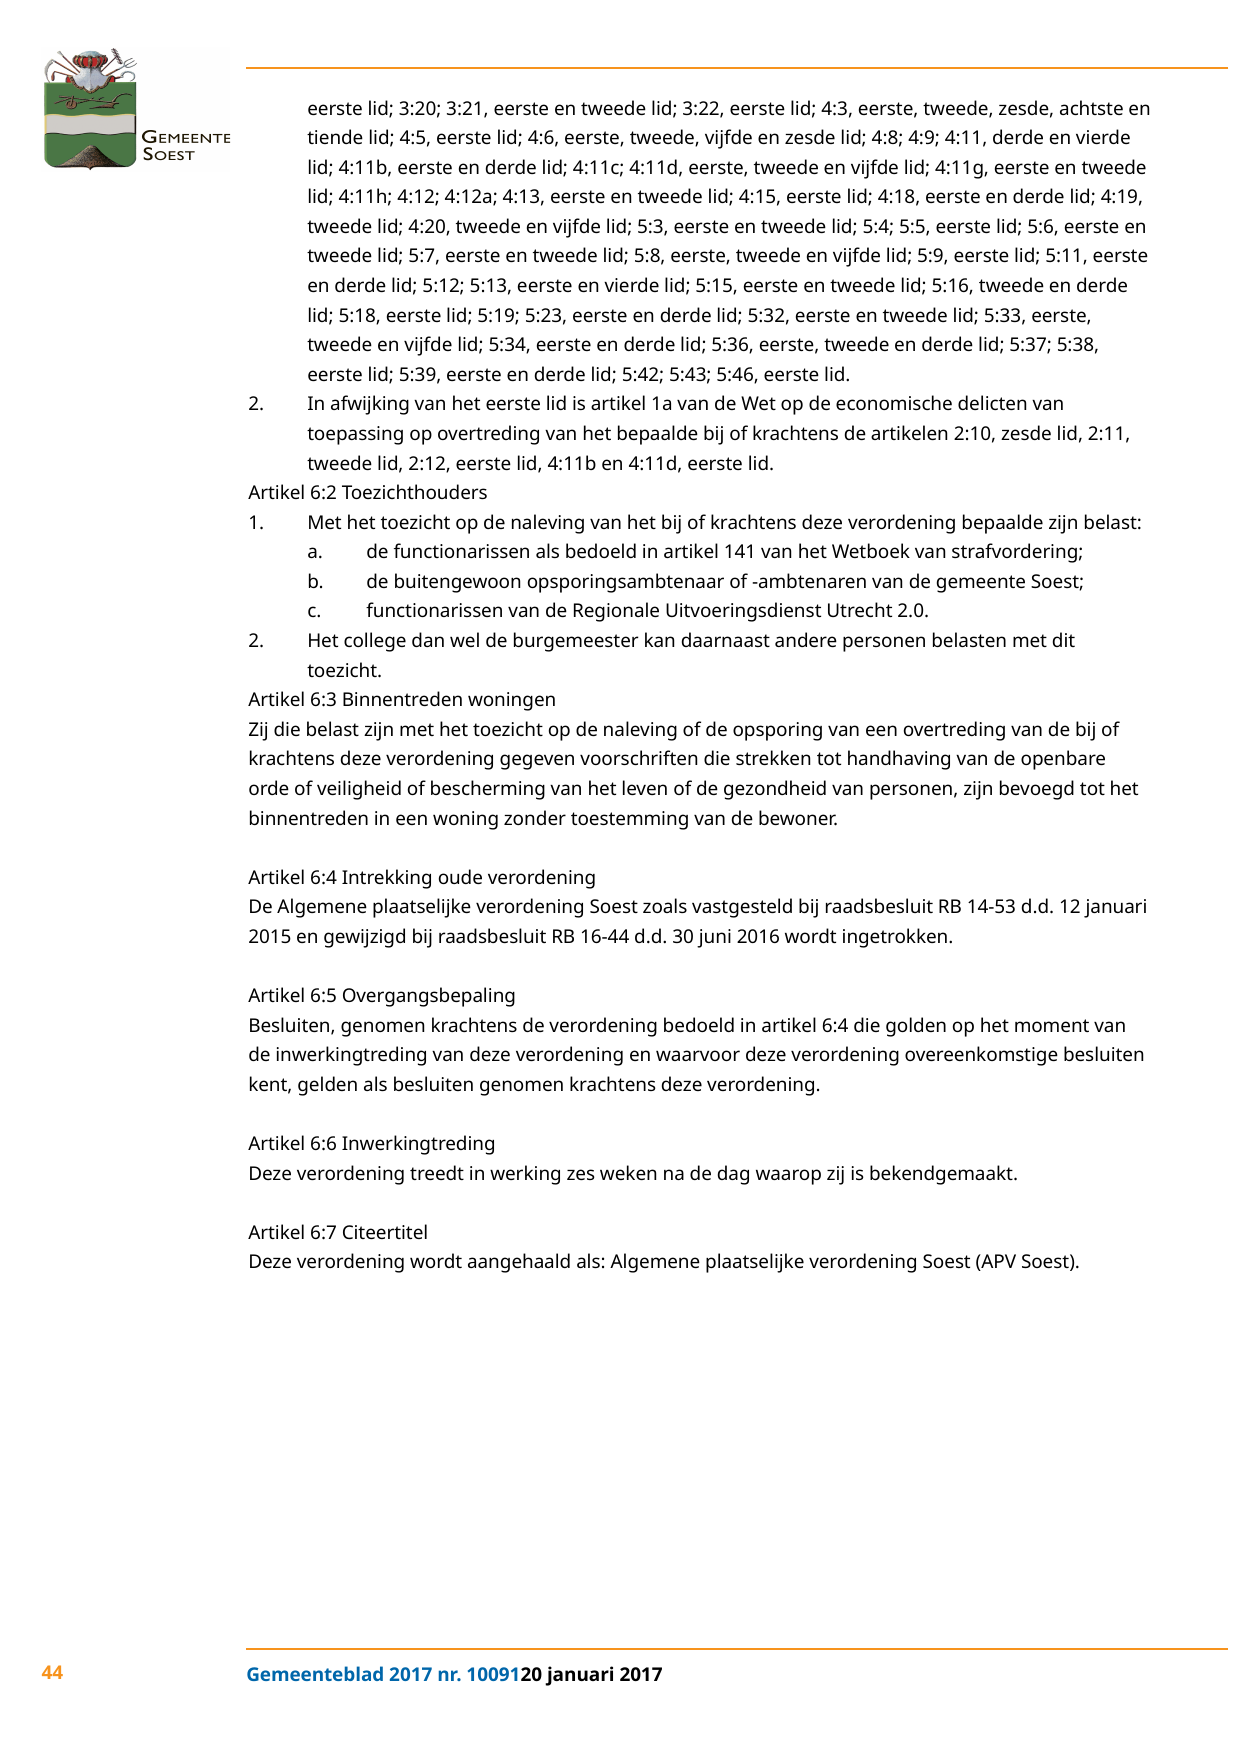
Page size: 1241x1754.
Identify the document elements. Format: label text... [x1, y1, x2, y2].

list functionarissen van de Regionale Uitvoeringsdienst Utrecht 2.0. [307, 598, 1152, 623]
text Artikel 6:2 Toezichthouders [248, 479, 1152, 505]
list de functionarissen als bedoeld in artikel 141 van het Wetboek van strafvordering; [307, 538, 1152, 564]
list Het college dan wel de burgemeester kan daarnaast andere personen belasten met dit toezicht. [248, 627, 1152, 683]
text Artikel 6:3 Binnentreden woningen [248, 686, 1152, 712]
list de buitengewoon opsporingsambtenaar of -ambtenaren van de gemeente Soest; [307, 568, 1152, 594]
list eerste lid; 3:20; 3:21, eerste en tweede lid; 3:22, eerste lid; 4:3, eerste, tweede, zesde, achtste en tiende lid; 4:5, eerste lid; 4:6, eerste, tweede, vijfde en zesde lid; 4:8; 4:9; 4:11, derde en vierde lid; 4:11b, eerste en derde lid; 4:11c; 4:11d, eerste, tweede en vijfde lid; 4:11g, eerste en tweede lid; 4:11h; 4:12; 4:12a; 4:13, eerste en tweede lid; 4:15, eerste lid; 4:18, eerste en derde lid; 4:19, tweede lid; 4:20, tweede en vijfde lid; 5:3, eerste en tweede lid; 5:4; 5:5, eerste lid; 5:6, eerste en tweede lid; 5:7, eerste en tweede lid; 5:8, eerste, tweede en vijfde lid; 5:9, eerste lid; 5:11, eerste en derde lid; 5:12; 5:13, eerste en vierde lid; 5:15, eerste en tweede lid; 5:16, tweede en derde lid; 5:18, eerste lid; 5:19; 5:23, eerste en derde lid; 5:32, eerste en tweede lid; 5:33, eerste, tweede en vijfde lid; 5:34, eerste en derde lid; 5:36, eerste, tweede en derde lid; 5:37; 5:38, eerste lid; 5:39, eerste en derde lid; 5:42; 5:43; 5:46, eerste lid. [248, 95, 1152, 387]
text Besluiten, genomen krachtens de verordening bedoeld in artikel 6:4 die golden op het moment van de inwerkingtreding van deze verordening en waarvoor deze verordening overeenkomstige besluiten kent, gelden als besluiten genomen krachtens deze verordening. [248, 1012, 1152, 1097]
text Artikel 6:7 Citeertitel [248, 1219, 1152, 1245]
text Artikel 6:5 Overgangsbepaling [248, 982, 1152, 1008]
text Artikel 6:4 Intrekking oude verordening [248, 864, 1152, 890]
list Met het toezicht op de naleving van het bij of krachtens deze verordening bepaalde zijn belast: [248, 509, 1152, 535]
text Deze verordening treedt in werking zes weken na de dag waarop zij is bekendgemaakt. [248, 1160, 1152, 1186]
text De Algemene plaatselijke verordening Soest zoals vastgesteld bij raadsbesluit RB 14-53 d.d. 12 januari 2015 en gewijzigd bij raadsbesluit RB 16-44 d.d. 30 juni 2016 wordt ingetrokken. [248, 893, 1152, 949]
text Zij die belast zijn met het toezicht op de naleving of de opsporing van een overtreding van de bij of krachtens deze verordening gegeven voorschriften die strekken tot handhaving van de openbare orde of veiligheid of bescherming van het leven of de gezondheid van personen, zijn bevoegd tot het binnentreden in een woning zonder toestemming van de bewoner. [248, 716, 1152, 831]
picture [41, 47, 231, 172]
list In afwijking van het eerste lid is artikel 1a van de Wet op de economische delicten van toepassing op overtreding van het bepaalde bij of krachtens de artikelen 2:10, zesde lid, 2:11, tweede lid, 2:12, eerste lid, 4:11b en 4:11d, eerste lid. [248, 391, 1152, 476]
text Artikel 6:6 Inwerkingtreding [248, 1130, 1152, 1156]
text Deze verordening wordt aangehaald als: Algemene plaatselijke verordening Soest (APV Soest). [248, 1248, 1152, 1274]
